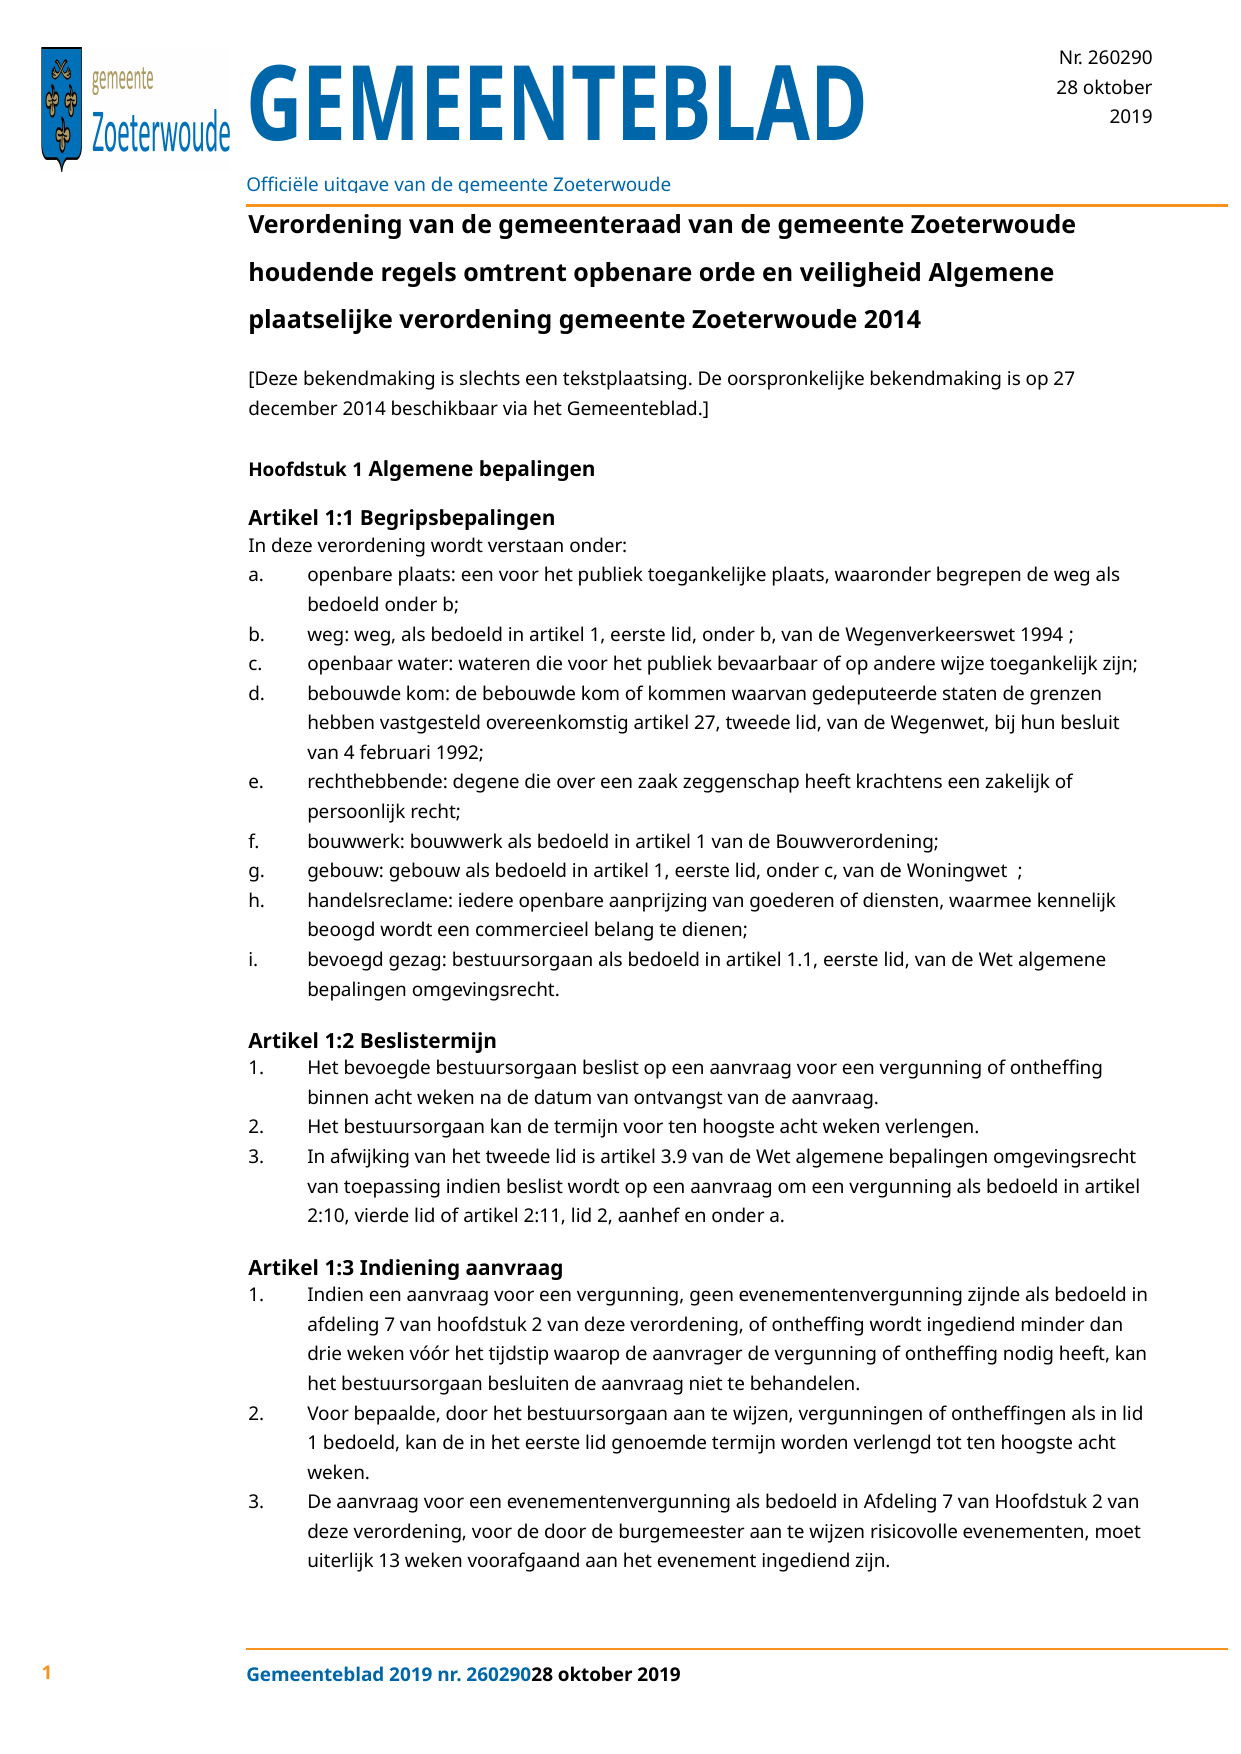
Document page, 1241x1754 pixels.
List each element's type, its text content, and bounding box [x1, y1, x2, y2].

list weg: weg, als bedoeld in artikel 1, eerste lid, onder b, van de Wegenverkeerswet 1994 ; [248, 621, 1152, 646]
list bouwwerk: bouwwerk als bedoeld in artikel 1 van de Bouwverordening; [248, 828, 1152, 853]
list In afwijking van het tweede lid is artikel 3.9 van de Wet algemene bepalingen omgevingsrecht van toepassing indien beslist wordt op een aanvraag om een vergunning als bedoeld in artikel 2:10, vierde lid of artikel 2:11, lid 2, aanhef en onder a. [248, 1143, 1152, 1228]
list bebouwde kom: de bebouwde kom of kommen waarvan gedeputeerde staten de grenzen hebben vastgesteld overeenkomstig artikel 27, tweede lid, van de Wegenwet, bij hun besluit van 4 februari 1992; [248, 680, 1152, 765]
picture [41, 47, 231, 172]
text In deze verordening wordt verstaan onder: [248, 532, 1152, 558]
list rechthebbende: degene die over een zaak zeggenschap heeft krachtens een zakelijk of persoonlijk recht; [248, 769, 1152, 824]
text Hoofdstuk 1 Algemene bepalingen [248, 454, 1152, 483]
text Artikel 1:2 Beslistermijn [248, 1026, 1152, 1054]
list gebouw: gebouw als bedoeld in artikel 1, eerste lid, onder c, van de Woningwet ; [248, 857, 1152, 883]
list Voor bepaalde, door het bestuursorgaan aan te wijzen, vergunningen of ontheffingen als in lid 1 bedoeld, kan de in het eerste lid genoemde termijn worden verlengd tot ten hoogste acht weken. [248, 1400, 1152, 1484]
list openbaar water: wateren die voor het publiek bevaarbaar of op andere wijze toegankelijk zijn; [248, 650, 1152, 676]
list Het bevoegde bestuursorgaan beslist op een aanvraag voor een vergunning of ontheffing binnen acht weken na de datum van ontvangst van de aanvraag. [248, 1054, 1152, 1110]
list openbare plaats: een voor het publiek toegankelijke plaats, waaronder begrepen de weg als bedoeld onder b; [248, 562, 1152, 617]
text Artikel 1:3 Indiening aanvraag [248, 1253, 1152, 1281]
text [Deze bekendmaking is slechts een tekstplaatsing. De oorspronkelijke bekendmaking is op 27 december 2014 beschikbaar via het Gemeenteblad.] [248, 366, 1152, 421]
list handelsreclame: iedere openbare aanprijzing van goederen of diensten, waarmee kennelijk beoogd wordt een commercieel belang te dienen; [248, 887, 1152, 942]
list Het bestuursorgaan kan de termijn voor ten hoogste acht weken verlengen. [248, 1114, 1152, 1139]
list Indien een aanvraag voor een vergunning, geen evenementenvergunning zijnde als bedoeld in afdeling 7 van hoofdstuk 2 van deze verordening, of ontheffing wordt ingediend minder dan drie weken vóór het tijdstip waarop de aanvrager de vergunning of ontheffing nodig heeft, kan het bestuursorgaan besluiten de aanvraag niet te behandelen. [248, 1281, 1152, 1396]
text Artikel 1:1 Begripsbepalingen [248, 503, 1152, 532]
text Verordening van de gemeenteraad van de gemeente Zoeterwoude houdende regels omtrent opbenare orde en veiligheid Algemene plaatselijke verordening gemeente Zoeterwoude 2014 [248, 207, 1152, 336]
list bevoegd gezag: bestuursorgaan als bedoeld in artikel 1.1, eerste lid, van de Wet algemene bepalingen omgevingsrecht. [248, 946, 1152, 1001]
list De aanvraag voor een evenementenvergunning als bedoeld in Afdeling 7 van Hoofdstuk 2 van deze verordening, voor de door de burgemeester aan te wijzen risicovolle evenementen, moet uiterlijk 13 weken voorafgaand aan het evenement ingediend zijn. [248, 1488, 1152, 1573]
